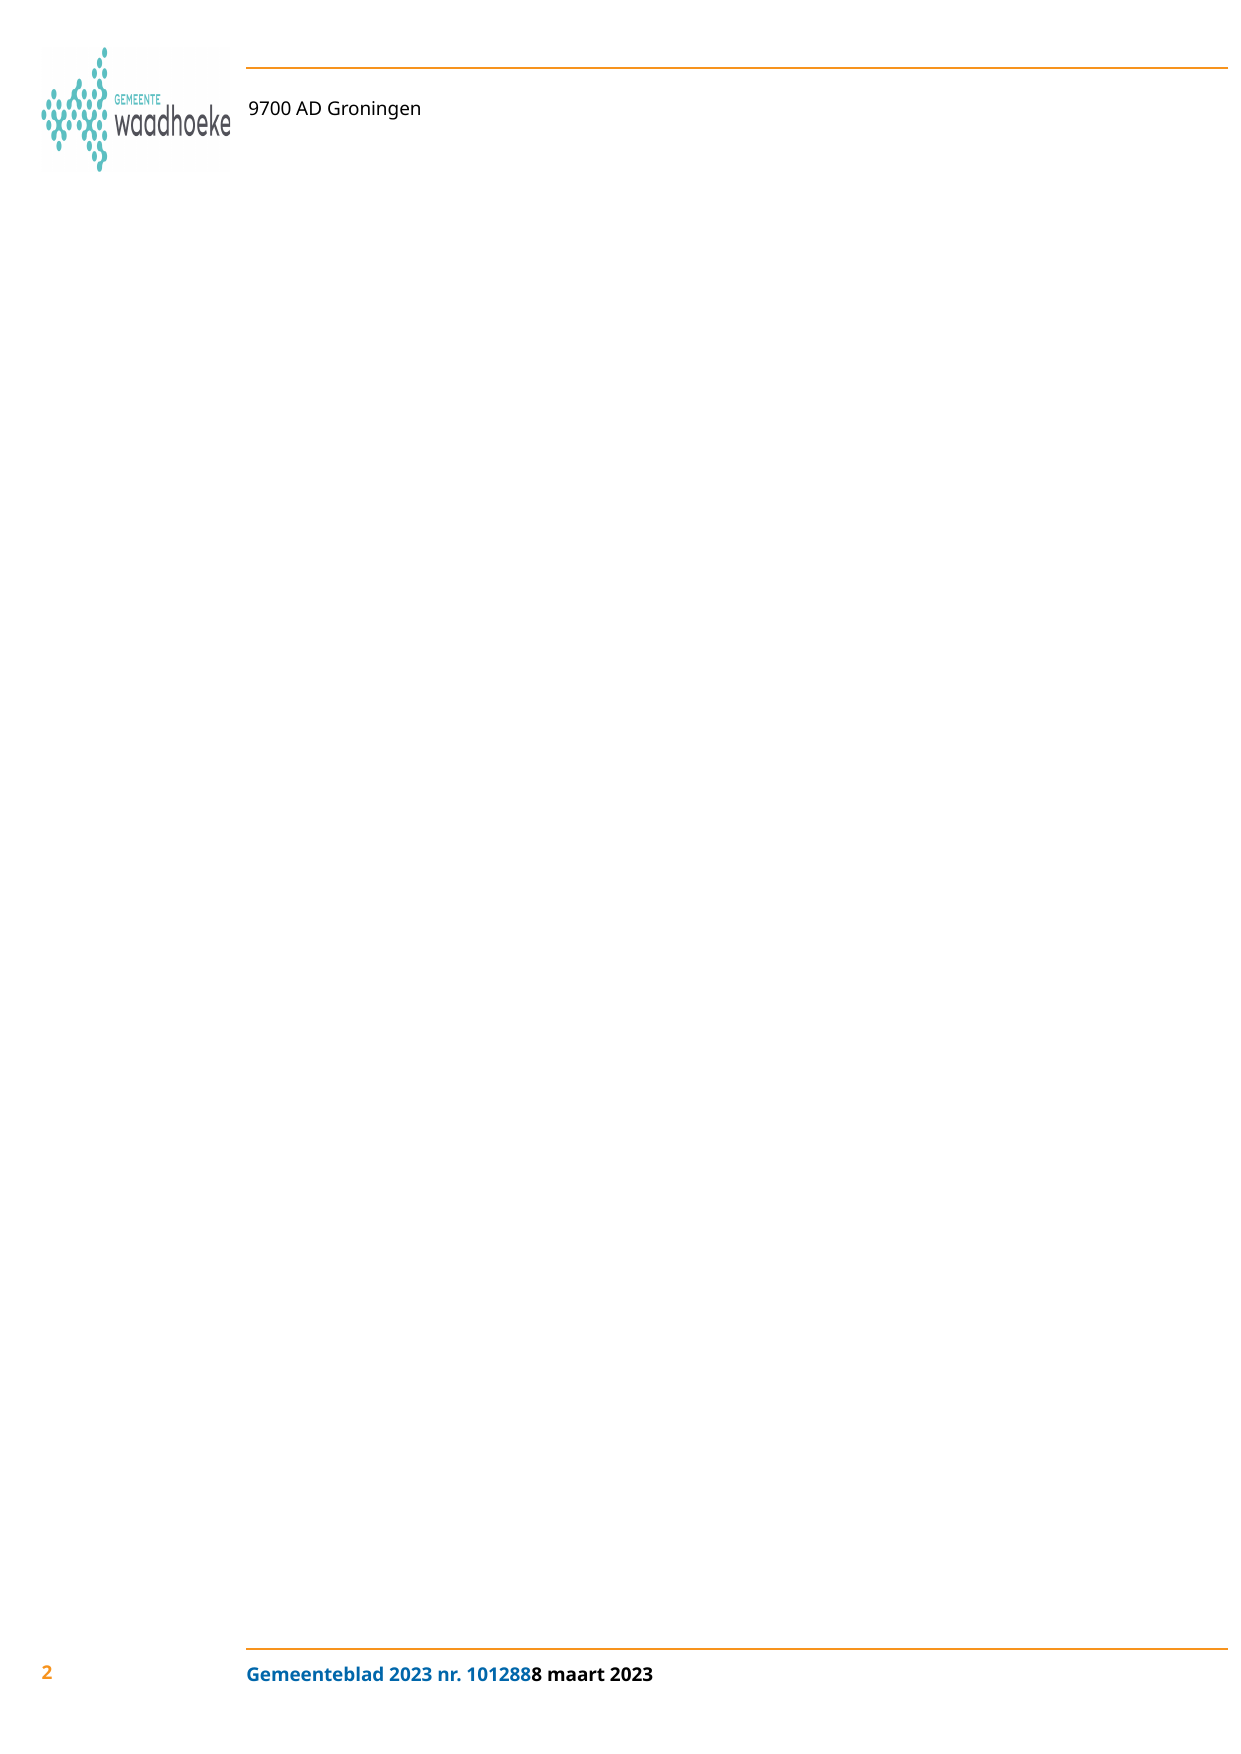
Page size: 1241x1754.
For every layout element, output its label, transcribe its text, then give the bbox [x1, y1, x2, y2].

picture [41, 47, 231, 172]
text 9700 AD Groningen [248, 95, 1152, 121]
